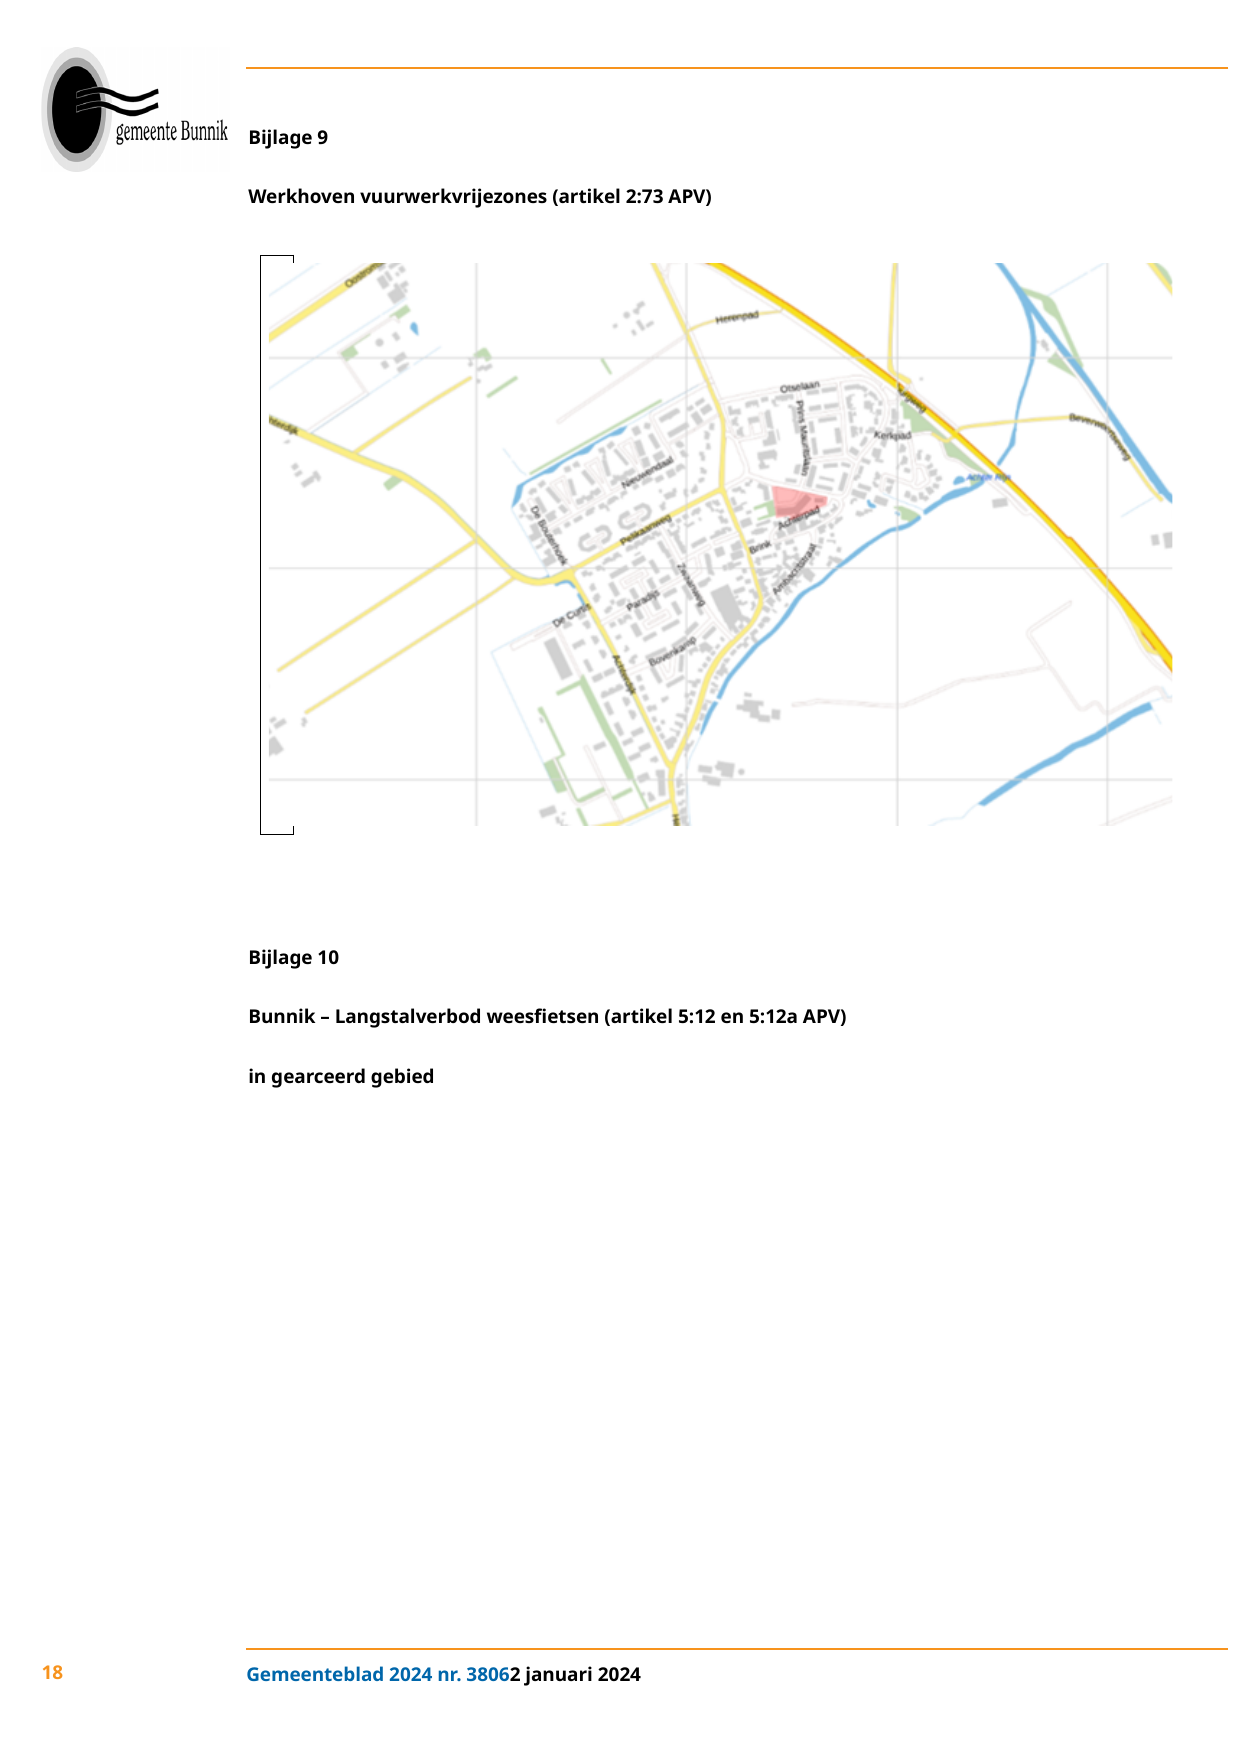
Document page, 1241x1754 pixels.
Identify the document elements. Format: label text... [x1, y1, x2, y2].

text Bijlage 9 [248, 124, 1152, 150]
text Werkhoven vuurwerkvrijezones (artikel 2:73 APV) [248, 183, 1152, 209]
text in gearceerd gebied [248, 1063, 1152, 1089]
text Bijlage 10 [248, 944, 1152, 970]
picture [268, 263, 1173, 826]
text Bunnik – Langstalverbod weesfietsen (artikel 5:12 en 5:12a APV) [248, 1004, 1152, 1029]
picture [41, 47, 231, 172]
